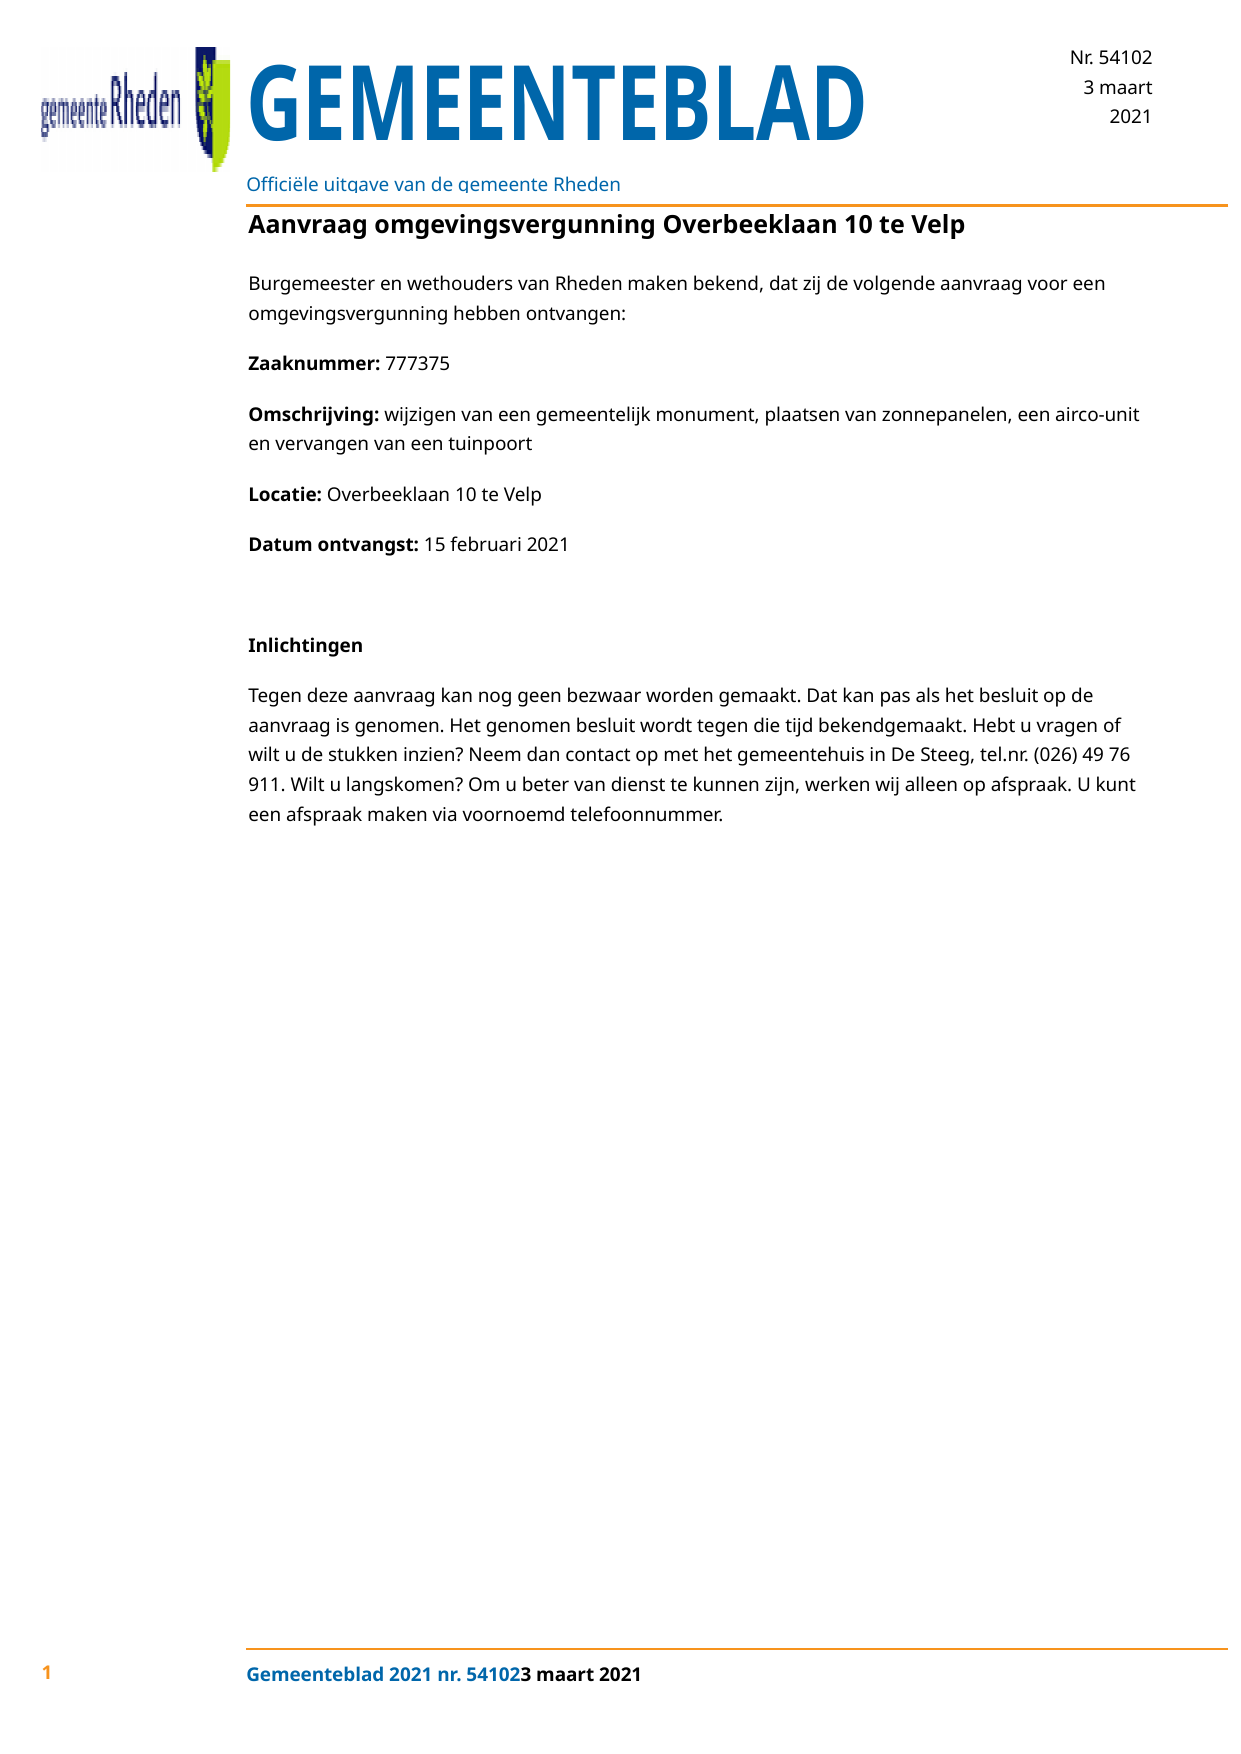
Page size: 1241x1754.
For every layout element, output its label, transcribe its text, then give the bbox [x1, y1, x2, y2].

picture [41, 47, 231, 172]
text Zaaknummer: 777375 [248, 350, 1152, 376]
text Tegen deze aanvraag kan nog geen bezwaar worden gemaakt. Dat kan pas als het besluit op de aanvraag is genomen. Het genomen besluit wordt tegen die tijd bekendgemaakt. Hebt u vragen of wilt u de stukken inzien? Neem dan contact op met het gemeentehuis in De Steeg, tel.nr. (026) 49 76 911. Wilt u langskomen? Om u beter van dienst te kunnen zijn, werken wij alleen op afspraak. U kunt een afspraak maken via voornoemd telefoonnummer. [248, 682, 1152, 826]
text Aanvraag omgevingsvergunning Overbeeklaan 10 te Velp [248, 207, 1152, 241]
text Locatie: Overbeeklaan 10 te Velp [248, 481, 1152, 506]
text Datum ontvangst: 15 februari 2021 [248, 531, 1152, 557]
text Burgemeester en wethouders van Rheden maken bekend, dat zij de volgende aanvraag voor een omgevingsvergunning hebben ontvangen: [248, 270, 1152, 326]
text Omschrijving: wijzigen van een gemeentelijk monument, plaatsen van zonnepanelen, een airco-unit en vervangen van een tuinpoort [248, 401, 1152, 456]
text Inlichtingen [248, 632, 1152, 658]
